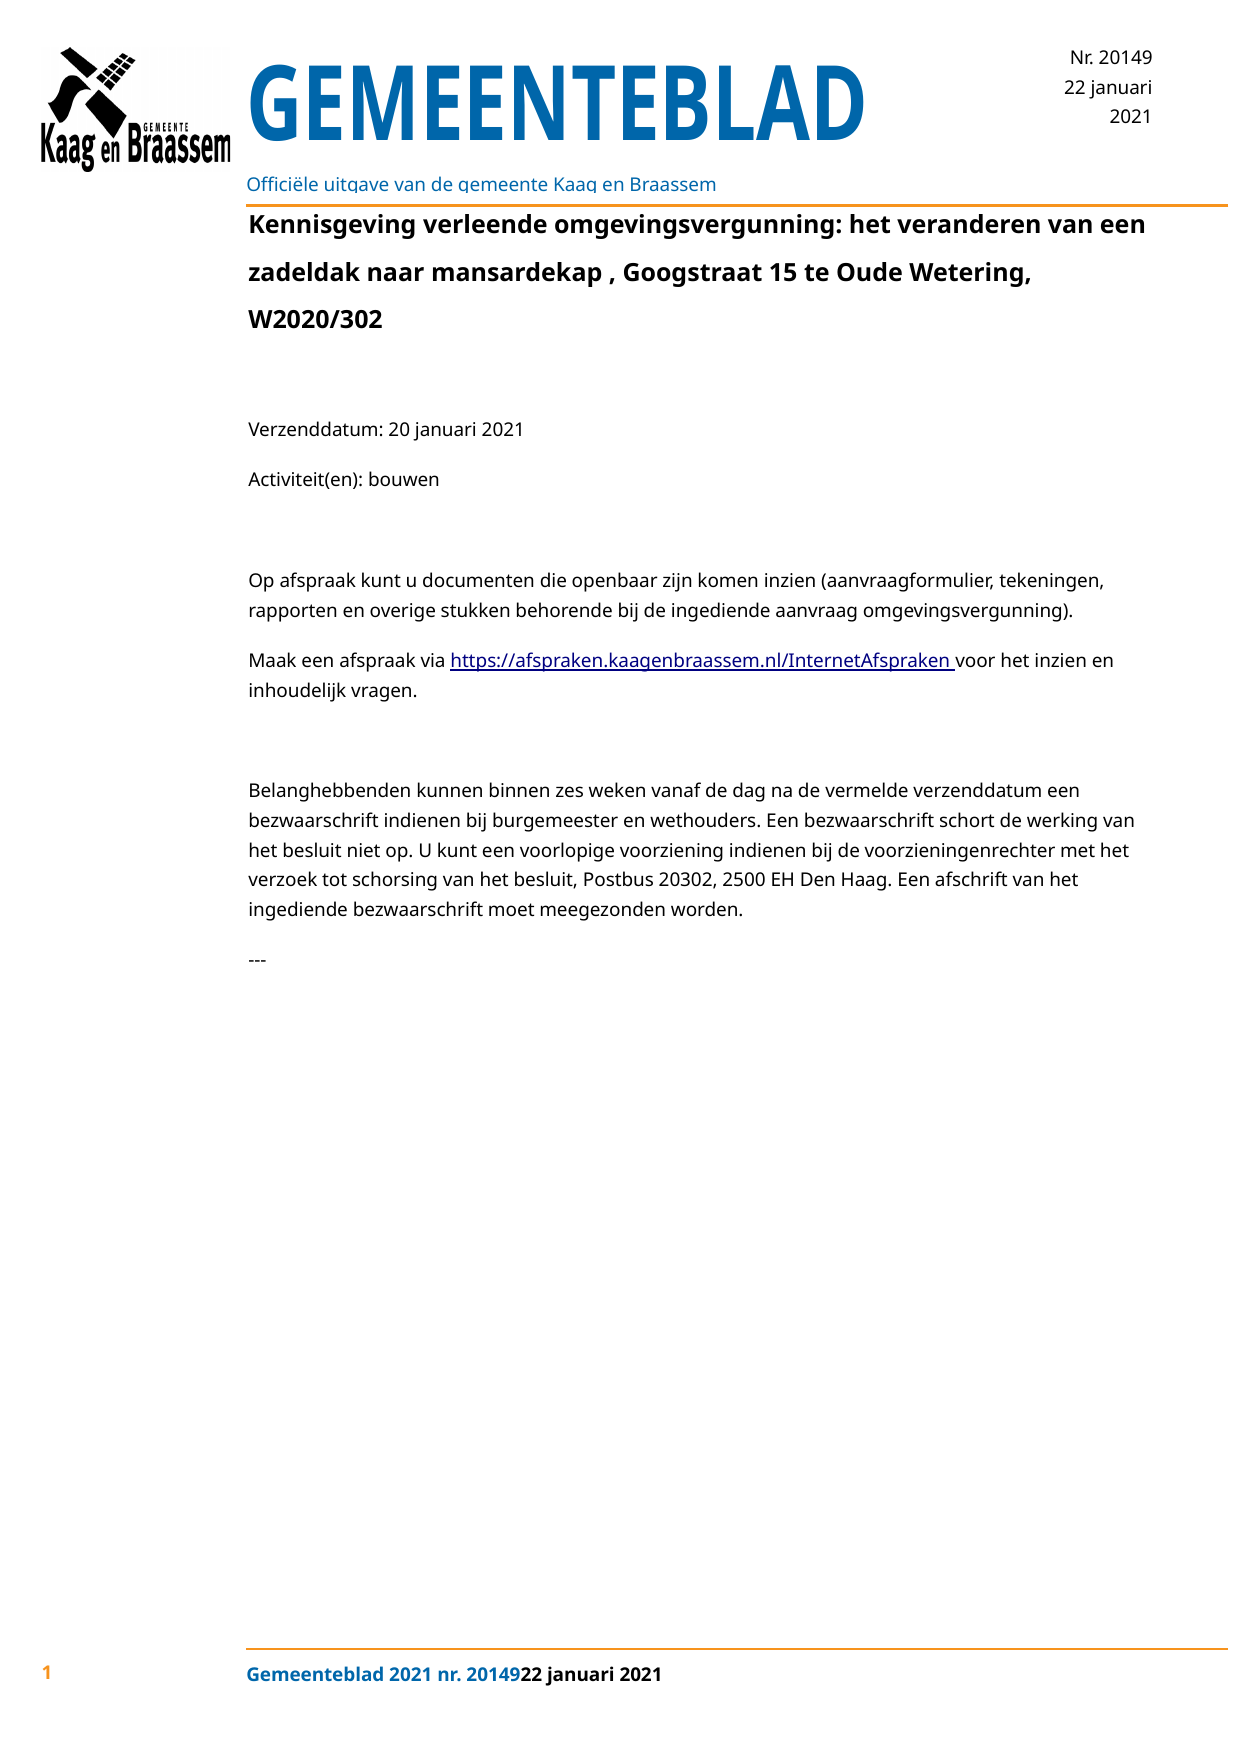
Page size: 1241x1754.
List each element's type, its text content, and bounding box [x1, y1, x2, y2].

picture [41, 47, 231, 172]
text Op afspraak kunt u documenten die openbaar zijn komen inzien (aanvraagformulier, tekeningen, rapporten en overige stukken behorende bij de ingediende aanvraag omgevingsvergunning). [248, 567, 1152, 622]
text Kennisgeving verleende omgevingsvergunning: het veranderen van een zadeldak naar mansardekap , Googstraat 15 te Oude Wetering, W2020/302 [248, 207, 1152, 336]
text --- [248, 946, 1152, 972]
text Belanghebbenden kunnen binnen zes weken vanaf de dag na de vermelde verzenddatum een bezwaarschrift indienen bij burgemeester en wethouders. Een bezwaarschrift schort de werking van het besluit niet op. U kunt een voorlopige voorziening indienen bij de voorzieningenrechter met het verzoek tot schorsing van het besluit, Postbus 20302, 2500 EH Den Haag. Een afschrift van het ingediende bezwaarschrift moet meegezonden worden. [248, 778, 1152, 922]
text Maak een afspraak via https://afspraken.kaagenbraassem.nl/InternetAfspraken voor het inzien en inhoudelijk vragen. [248, 647, 1152, 702]
text Activiteit(en): bouwen [248, 466, 1152, 492]
text Verzenddatum: 20 januari 2021 [248, 416, 1152, 442]
